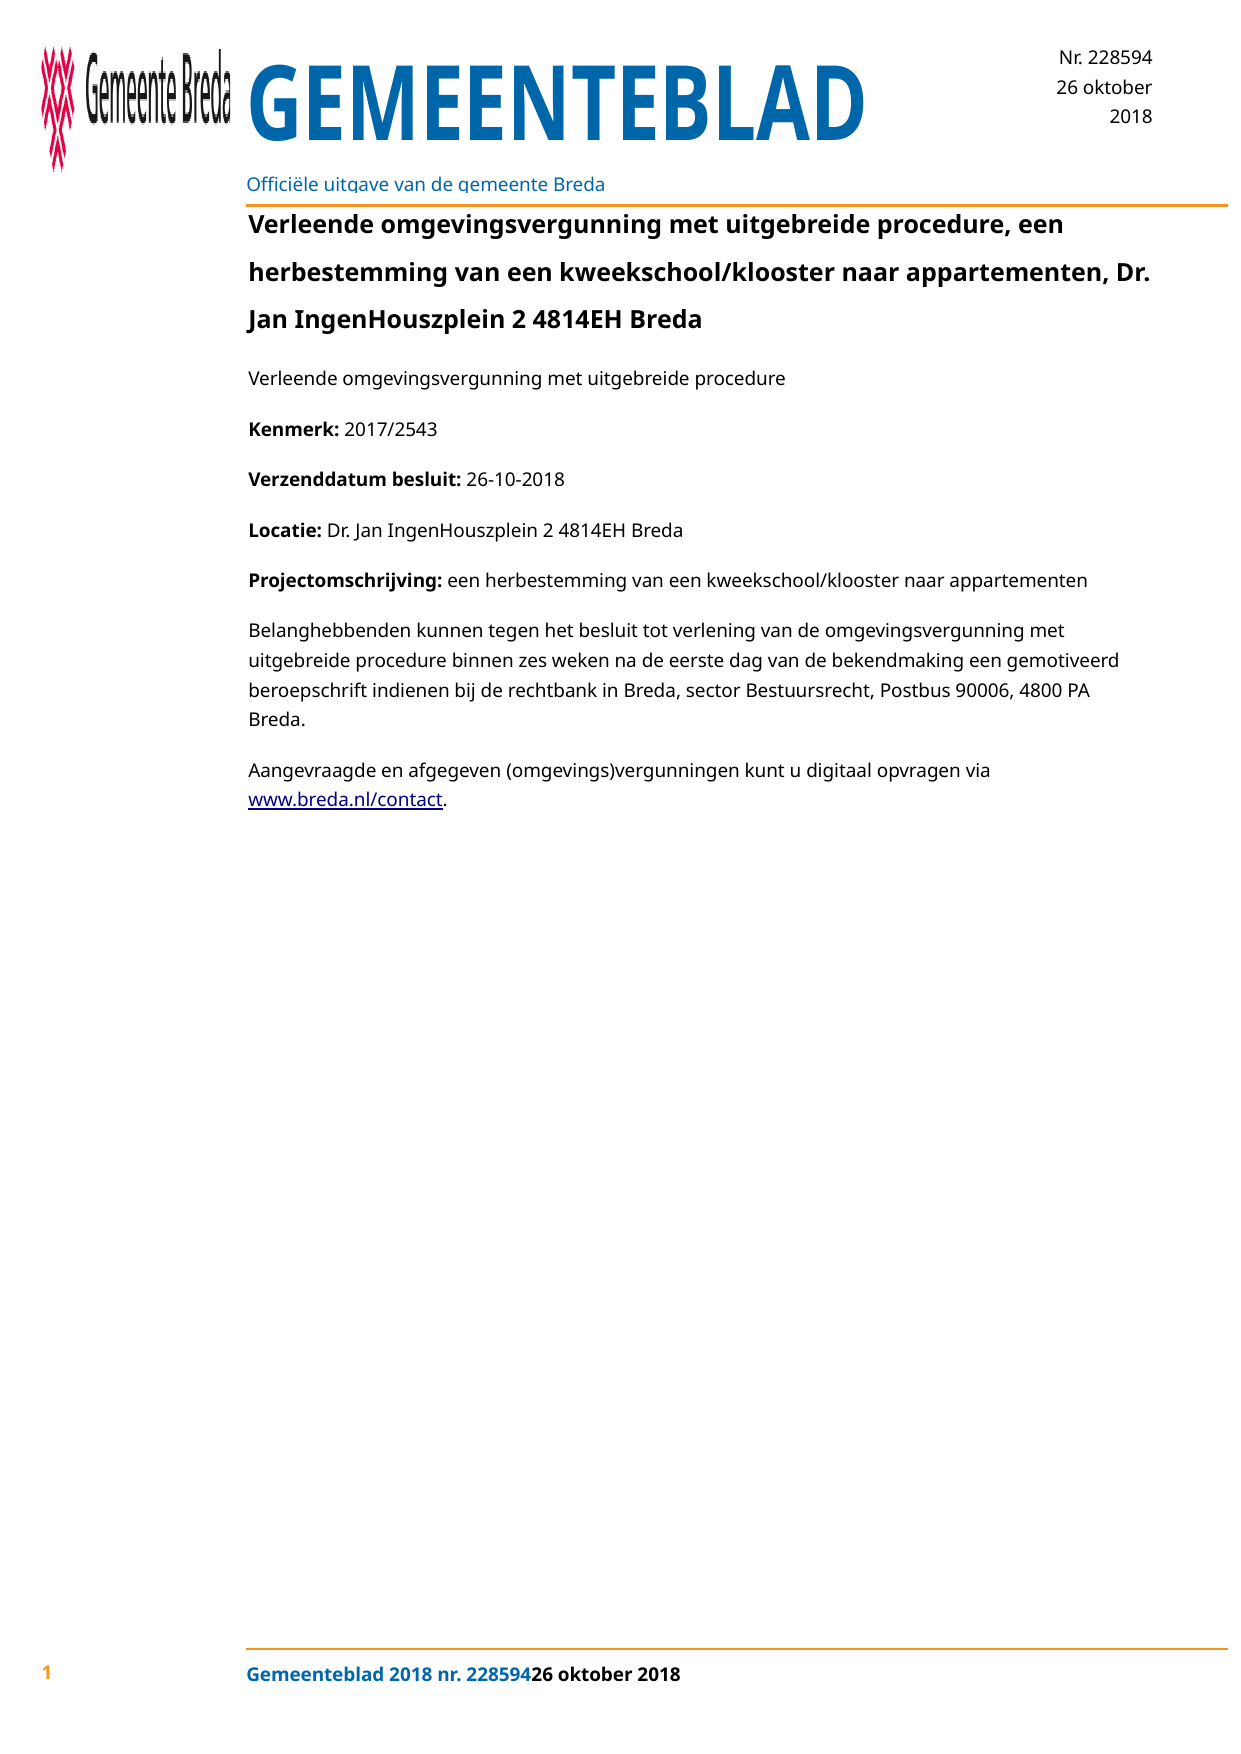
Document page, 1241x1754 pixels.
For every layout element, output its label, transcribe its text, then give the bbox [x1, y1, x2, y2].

text Kenmerk: 2017/2543 [248, 416, 1152, 442]
text Belanghebbenden kunnen tegen het besluit tot verlening van de omgevingsvergunning met uitgebreide procedure binnen zes weken na de eerste dag van de bekendmaking een gemotiveerd beroepschrift indienen bij de rechtbank in Breda, sector Bestuursrecht, Postbus 90006, 4800 PA Breda. [248, 618, 1152, 732]
picture [41, 47, 231, 172]
text Verleende omgevingsvergunning met uitgebreide procedure [248, 366, 1152, 391]
text Verzenddatum besluit: 26-10-2018 [248, 466, 1152, 492]
text Projectomschrijving: een herbestemming van een kweekschool/klooster naar appartementen [248, 567, 1152, 593]
text Aangevraagde en afgegeven (omgevings)vergunningen kunt u digitaal opvragen via www.breda.nl/contact. [248, 757, 1152, 812]
text Verleende omgevingsvergunning met uitgebreide procedure, een herbestemming van een kweekschool/klooster naar appartementen, Dr. Jan IngenHouszplein 2 4814EH Breda [248, 207, 1152, 336]
text Locatie: Dr. Jan IngenHouszplein 2 4814EH Breda [248, 517, 1152, 542]
